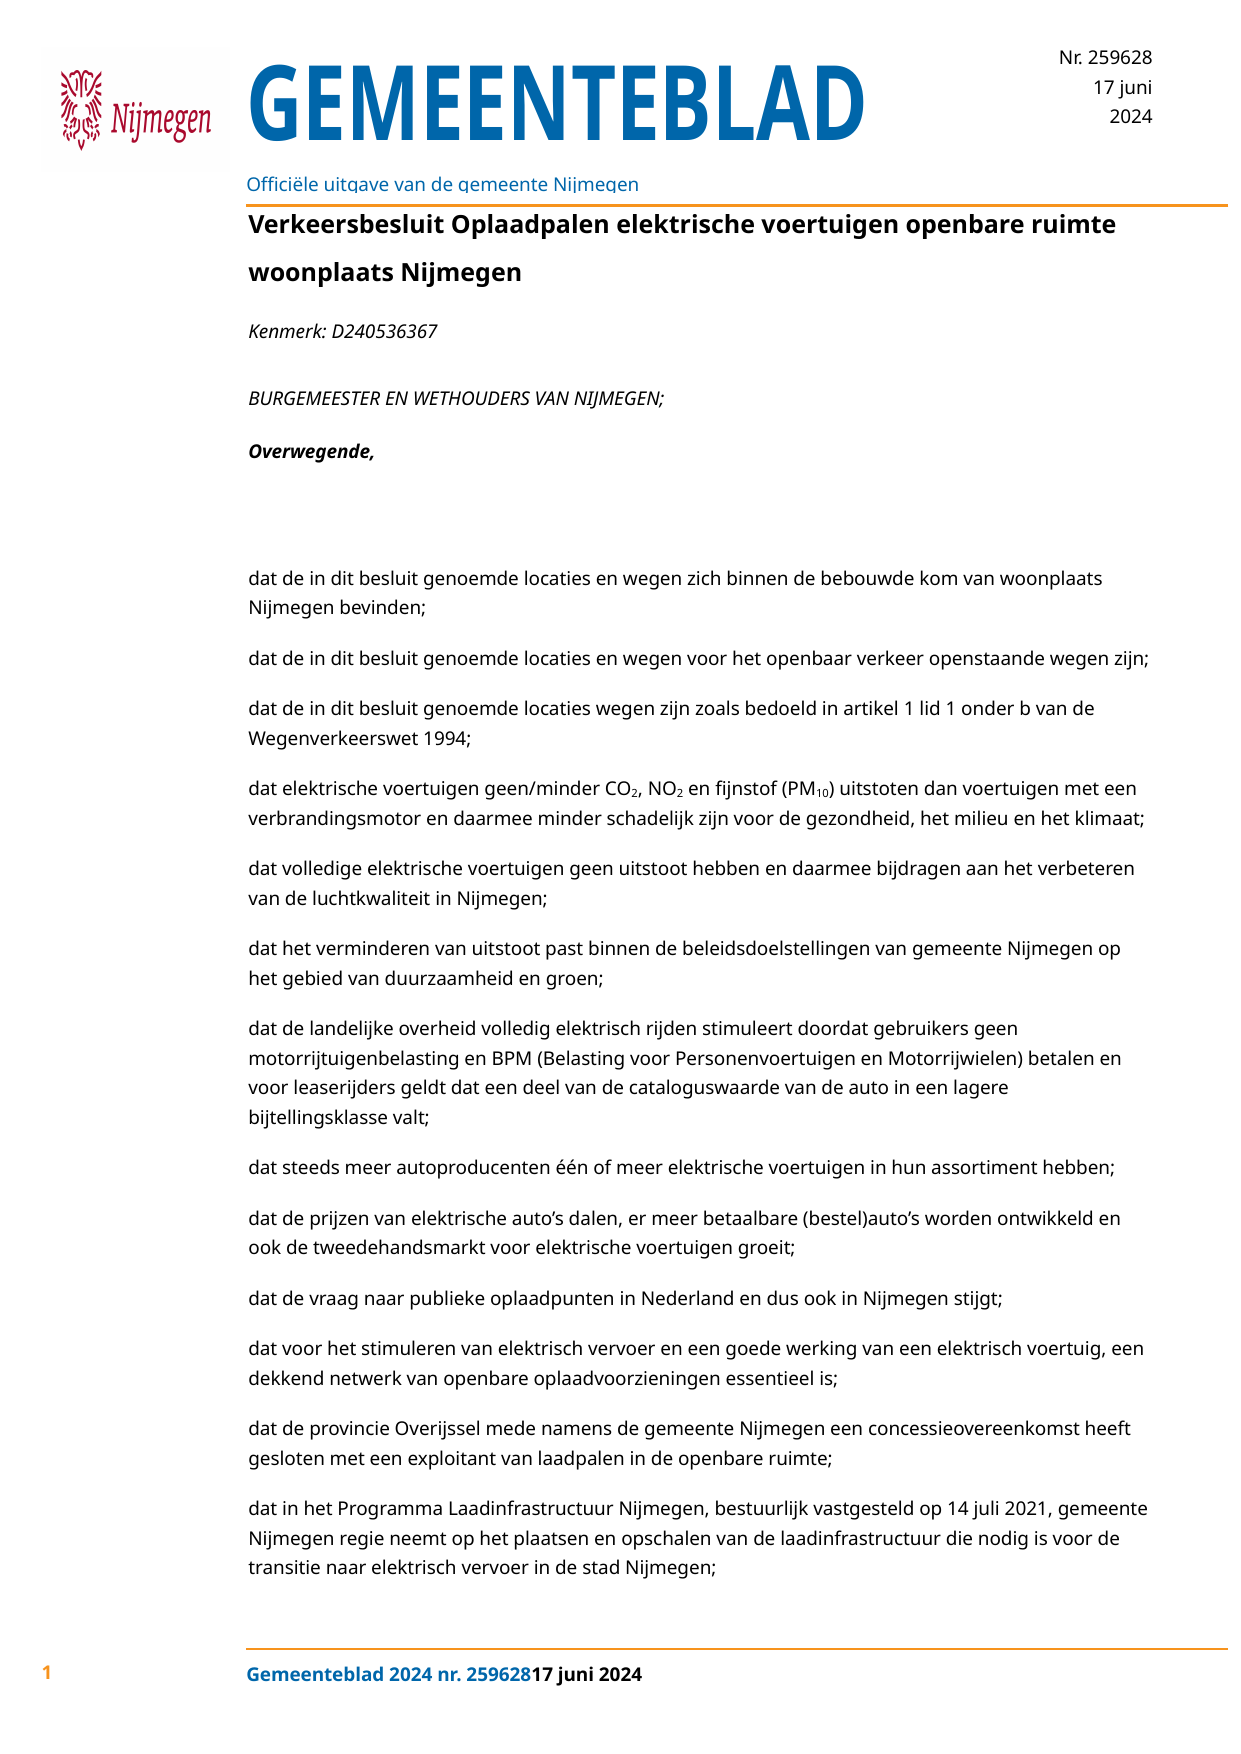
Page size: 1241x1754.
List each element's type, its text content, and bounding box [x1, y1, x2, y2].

text dat elektrische voertuigen geen/minder CO2, NO2 en fijnstof (PM10) uitstoten dan voertuigen met een verbrandingsmotor en daarmee minder schadelijk zijn voor de gezondheid, het milieu en het klimaat; [248, 775, 1152, 831]
text dat steeds meer autoproducenten één of meer elektrische voertuigen in hun assortiment hebben; [248, 1154, 1152, 1180]
text dat de landelijke overheid volledig elektrisch rijden stimuleert doordat gebruikers geen motorrijtuigenbelasting en BPM (Belasting voor Personenvoertuigen en Motorrijwielen) betalen en voor leaserijders geldt dat een deel van de cataloguswaarde van de auto in een lagere bijtellingsklasse valt; [248, 1015, 1152, 1130]
picture [41, 47, 231, 172]
text dat de vraag naar publieke oplaadpunten in Nederland en dus ook in Nijmegen stijgt; [248, 1285, 1152, 1311]
text Overwegende, [248, 438, 1152, 464]
text dat voor het stimuleren van elektrisch vervoer en een goede werking van een elektrisch voertuig, een dekkend netwerk van openbare oplaadvoorzieningen essentieel is; [248, 1335, 1152, 1391]
text dat volledige elektrische voertuigen geen uitstoot hebben en daarmee bijdragen aan het verbeteren van de luchtkwaliteit in Nijmegen; [248, 855, 1152, 911]
text dat in het Programma Laadinfrastructuur Nijmegen, bestuurlijk vastgesteld op 14 juli 2021, gemeente Nijmegen regie neemt op het plaatsen en opschalen van de laadinfrastructuur die nodig is voor de transitie naar elektrisch vervoer in de stad Nijmegen; [248, 1495, 1152, 1580]
text dat de in dit besluit genoemde locaties en wegen zich binnen de bebouwde kom van woonplaats Nijmegen bevinden; [248, 565, 1152, 620]
text dat de in dit besluit genoemde locaties wegen zijn zoals bedoeld in artikel 1 lid 1 onder b van de Wegenverkeerswet 1994; [248, 695, 1152, 751]
text dat de provincie Overijssel mede namens de gemeente Nijmegen een concessieovereenkomst heeft gesloten met een exploitant van laadpalen in de openbare ruimte; [248, 1415, 1152, 1471]
text BURGEMEESTER EN WETHOUDERS VAN NIJMEGEN; [248, 386, 1152, 411]
text Kenmerk: D240536367 [248, 318, 1152, 344]
text dat het verminderen van uitstoot past binnen de beleidsdoelstellingen van gemeente Nijmegen op het gebied van duurzaamheid en groen; [248, 935, 1152, 991]
text dat de prijzen van elektrische auto’s dalen, er meer betaalbare (bestel)auto’s worden ontwikkeld en ook de tweedehandsmarkt voor elektrische voertuigen groeit; [248, 1205, 1152, 1260]
text dat de in dit besluit genoemde locaties en wegen voor het openbaar verkeer openstaande wegen zijn; [248, 645, 1152, 671]
text Verkeersbesluit Oplaadpalen elektrische voertuigen openbare ruimte woonplaats Nijmegen [248, 207, 1152, 288]
